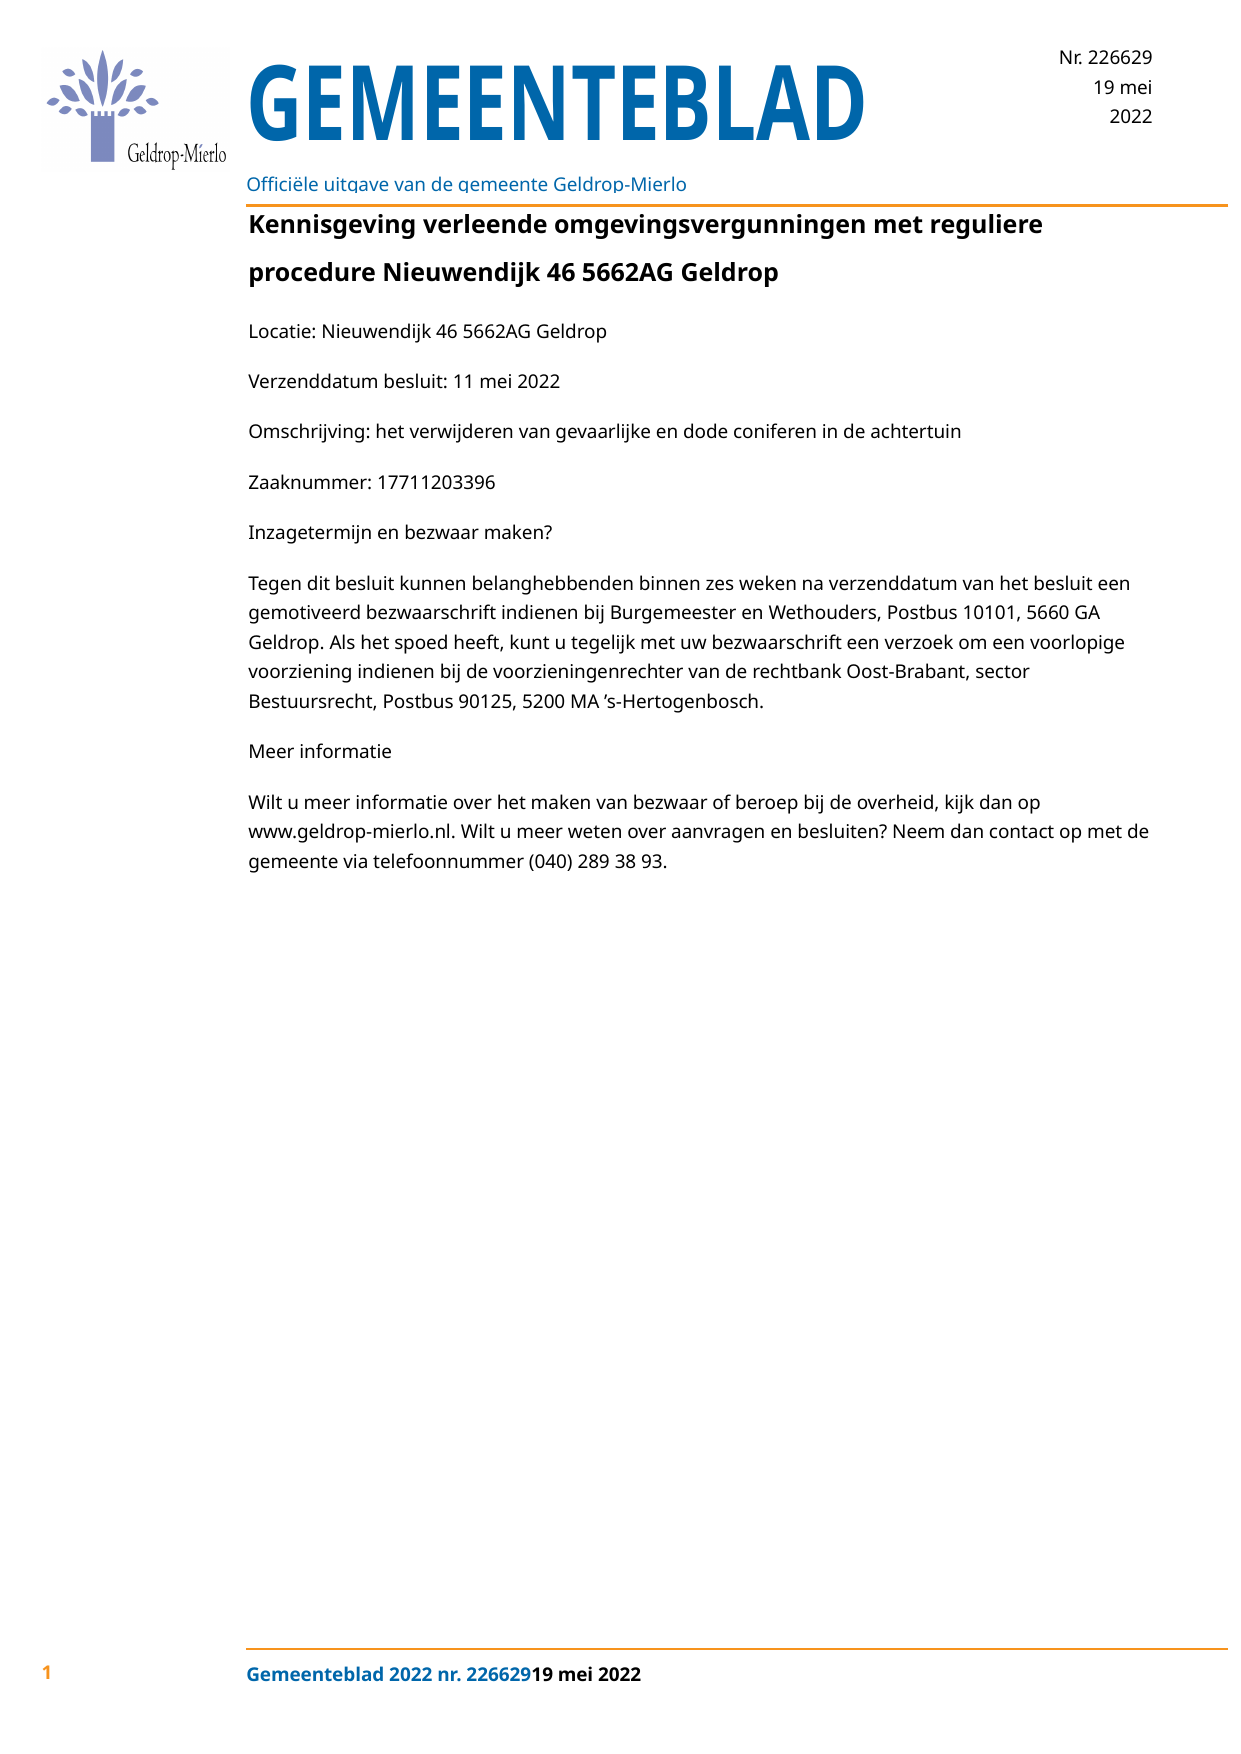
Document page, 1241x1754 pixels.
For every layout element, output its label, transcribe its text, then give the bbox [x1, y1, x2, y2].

text Wilt u meer informatie over het maken van bezwaar of beroep bij de overheid, kijk dan op www.geldrop-mierlo.nl. Wilt u meer weten over aanvragen en besluiten? Neem dan contact op met de gemeente via telefoonnummer (040) 289 38 93. [248, 789, 1152, 874]
picture [41, 47, 231, 172]
text Kennisgeving verleende omgevingsvergunningen met reguliere procedure Nieuwendijk 46 5662AG Geldrop [248, 207, 1152, 288]
text Meer informatie [248, 739, 1152, 764]
text Locatie: Nieuwendijk 46 5662AG Geldrop [248, 318, 1152, 344]
text Verzenddatum besluit: 11 mei 2022 [248, 368, 1152, 394]
text Inzagetermijn en bezwaar maken? [248, 519, 1152, 545]
text Omschrijving: het verwijderen van gevaarlijke en dode coniferen in de achtertuin [248, 419, 1152, 444]
text Zaaknummer: 17711203396 [248, 469, 1152, 495]
text Tegen dit besluit kunnen belanghebbenden binnen zes weken na verzenddatum van het besluit een gemotiveerd bezwaarschrift indienen bij Burgemeester en Wethouders, Postbus 10101, 5660 GA Geldrop. Als het spoed heeft, kunt u tegelijk met uw bezwaarschrift een verzoek om een voorlopige voorziening indienen bij de voorzieningenrechter van de rechtbank Oost-Brabant, sector Bestuursrecht, Postbus 90125, 5200 MA ’s-Hertogenbosch. [248, 570, 1152, 714]
